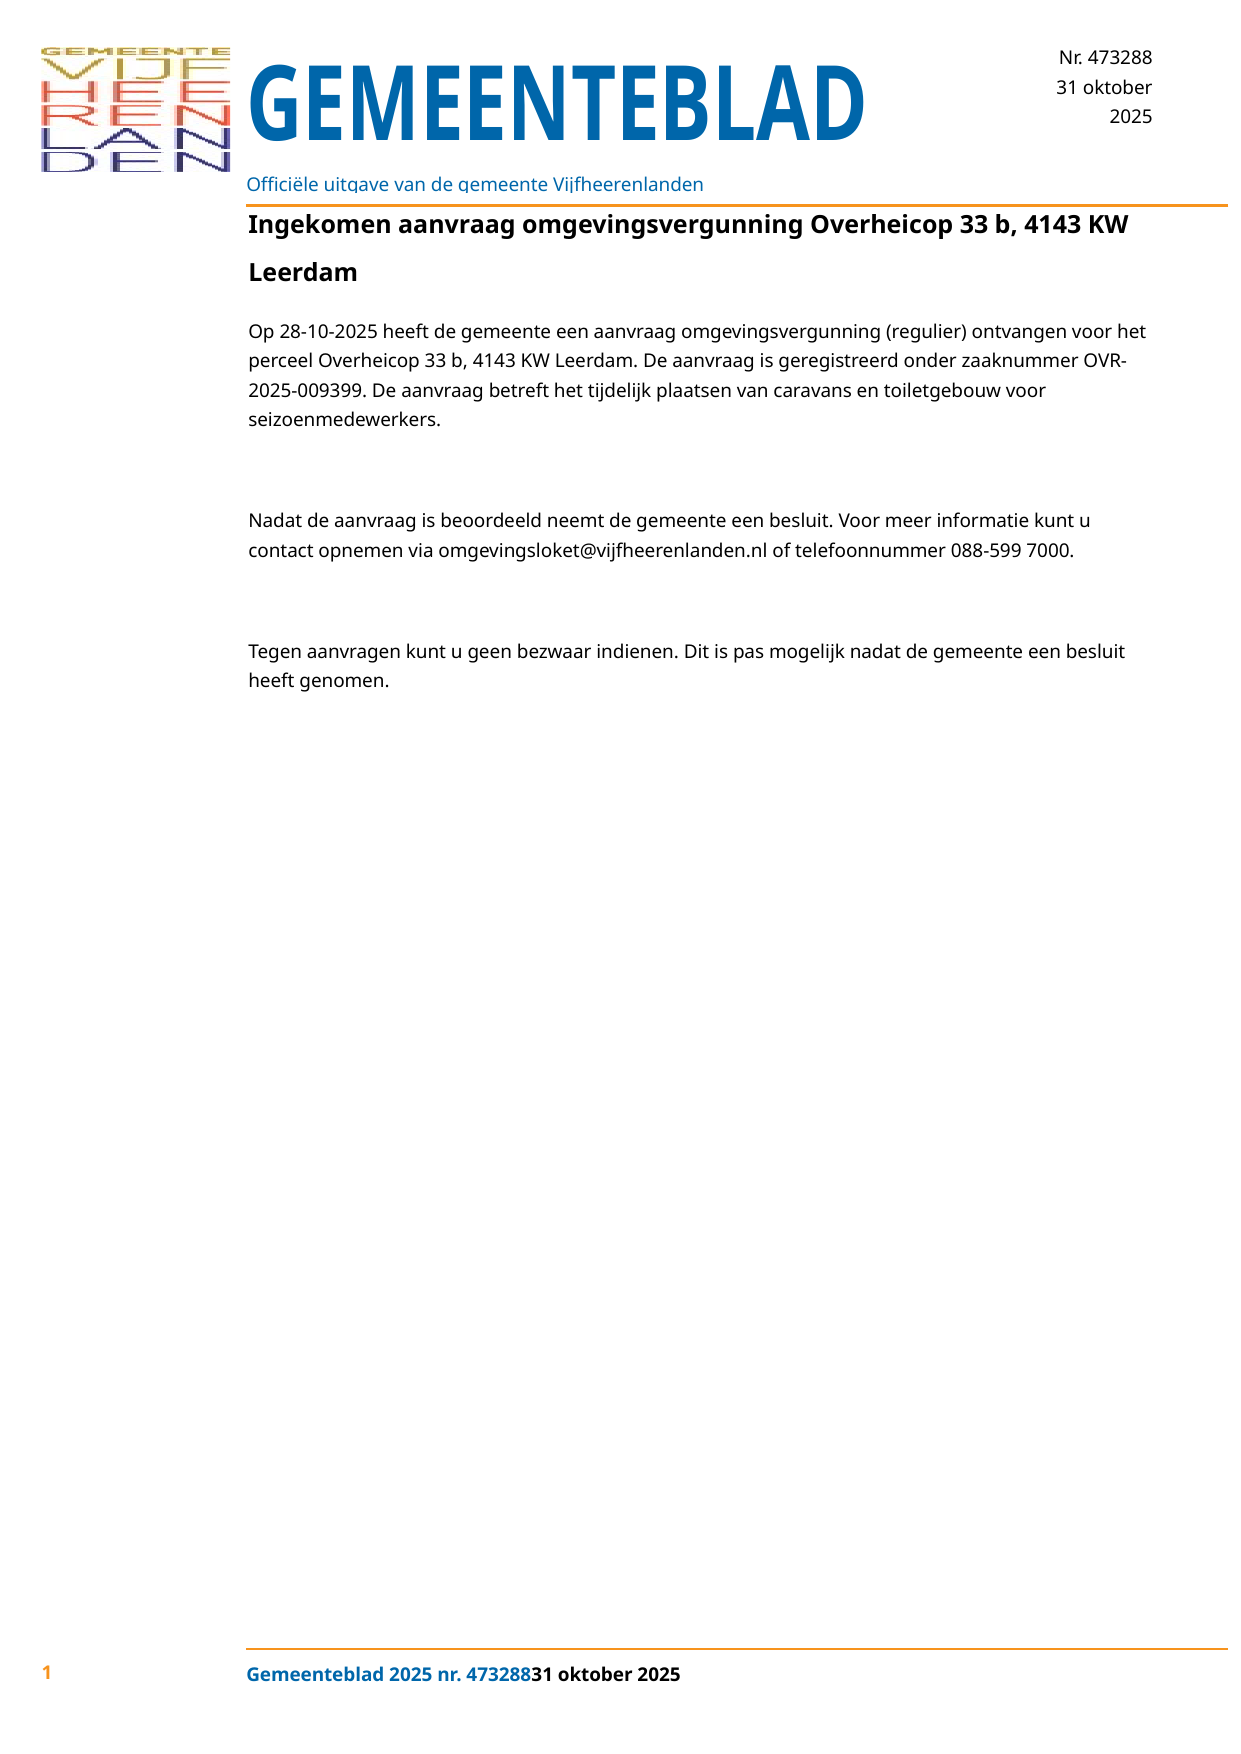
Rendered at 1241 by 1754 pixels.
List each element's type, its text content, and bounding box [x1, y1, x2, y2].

text Nadat de aanvraag is beoordeeld neemt de gemeente een besluit. Voor meer informatie kunt u contact opnemen via omgevingsloket@vijfheerenlanden.nl of telefoonnummer 088-599 7000. [248, 507, 1152, 563]
picture [41, 47, 231, 172]
text Op 28-10-2025 heeft de gemeente een aanvraag omgevingsvergunning (regulier) ontvangen voor het perceel Overheicop 33 b, 4143 KW Leerdam. De aanvraag is geregistreerd onder zaaknummer OVR-2025-009399. De aanvraag betreft het tijdelijk plaatsen van caravans en toiletgebouw voor seizoenmedewerkers. [248, 318, 1152, 432]
text Ingekomen aanvraag omgevingsvergunning Overheicop 33 b, 4143 KW Leerdam [248, 207, 1152, 288]
text Tegen aanvragen kunt u geen bezwaar indienen. Dit is pas mogelijk nadat de gemeente een besluit heeft genomen. [248, 638, 1152, 693]
